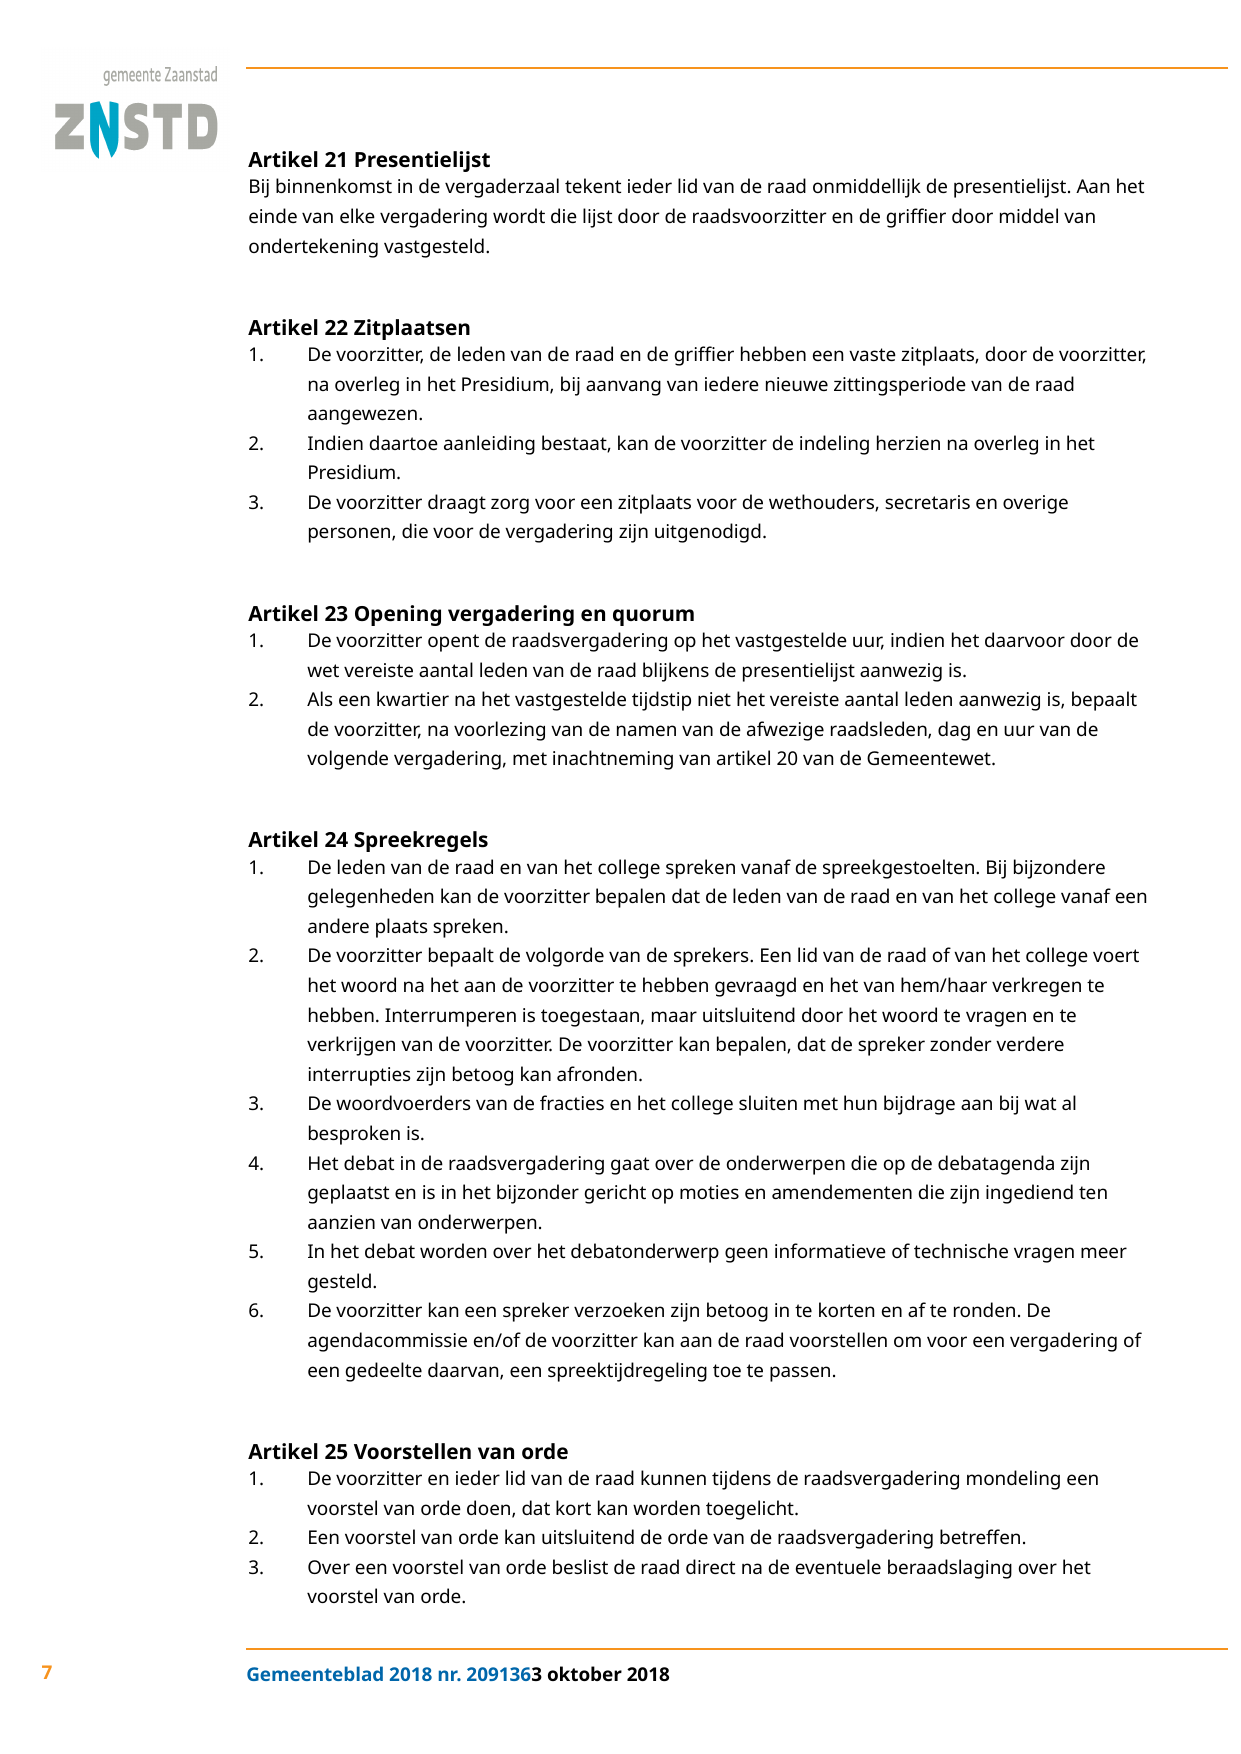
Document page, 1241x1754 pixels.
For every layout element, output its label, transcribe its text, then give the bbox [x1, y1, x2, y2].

list Het debat in de raadsvergadering gaat over de onderwerpen die op de debatagenda zijn geplaatst en is in het bijzonder gericht op moties en amendementen die zijn ingediend ten aanzien van onderwerpen. [248, 1150, 1152, 1235]
list De voorzitter, de leden van de raad en de griffier hebben een vaste zitplaats, door de voorzitter, na overleg in het Presidium, bij aanvang van iedere nieuwe zittingsperiode van de raad aangewezen. [248, 341, 1152, 426]
list Als een kwartier na het vastgestelde tijdstip niet het vereiste aantal leden aanwezig is, bepaalt de voorzitter, na voorlezing van de namen van de afwezige raadsleden, dag en uur van de volgende vergadering, met inachtneming van artikel 20 van de Gemeentewet. [248, 686, 1152, 771]
text Bij binnenkomst in de vergaderzaal tekent ieder lid van de raad onmiddellijk de presentielijst. Aan het einde van elke vergadering wordt die lijst door de raadsvoorzitter en de griffier door middel van ondertekening vastgesteld. [248, 174, 1152, 258]
list De voorzitter draagt zorg voor een zitplaats voor de wethouders, secretaris en overige personen, die voor de vergadering zijn uitgenodigd. [248, 489, 1152, 544]
text Artikel 21 Presentielijst [248, 145, 1152, 174]
text Artikel 25 Voorstellen van orde [248, 1437, 1152, 1465]
list De voorzitter en ieder lid van de raad kunnen tijdens de raadsvergadering mondeling een voorstel van orde doen, dat kort kan worden toegelicht. [248, 1465, 1152, 1521]
text Artikel 22 Zitplaatsen [248, 313, 1152, 341]
list Een voorstel van orde kan uitsluitend de orde van de raadsvergadering betreffen. [248, 1524, 1152, 1550]
picture [41, 47, 231, 172]
list Indien daartoe aanleiding bestaat, kan de voorzitter de indeling herzien na overleg in het Presidium. [248, 430, 1152, 485]
list De leden van de raad en van het college spreken vanaf de spreekgestoelten. Bij bijzondere gelegenheden kan de voorzitter bepalen dat de leden van de raad en van het college vanaf een andere plaats spreken. [248, 854, 1152, 939]
list In het debat worden over het debatonderwerp geen informatieve of technische vragen meer gesteld. [248, 1238, 1152, 1294]
list De voorzitter kan een spreker verzoeken zijn betoog in te korten en af te ronden. De agendacommissie en/of de voorzitter kan aan de raad voorstellen om voor een vergadering of een gedeelte daarvan, een spreektijdregeling toe te passen. [248, 1298, 1152, 1383]
list De voorzitter bepaalt de volgorde van de sprekers. Een lid van de raad of van het college voert het woord na het aan de voorzitter te hebben gevraagd en het van hem/haar verkregen te hebben. Interrumperen is toegestaan, maar uitsluitend door het woord te vragen en te verkrijgen van de voorzitter. De voorzitter kan bepalen, dat de spreker zonder verdere interrupties zijn betoog kan afronden. [248, 943, 1152, 1087]
list De woordvoerders van de fracties en het college sluiten met hun bijdrage aan bij wat al besproken is. [248, 1091, 1152, 1146]
text Artikel 23 Opening vergadering en quorum [248, 599, 1152, 627]
text Artikel 24 Spreekregels [248, 826, 1152, 854]
list De voorzitter opent de raadsvergadering op het vastgestelde uur, indien het daarvoor door de wet vereiste aantal leden van de raad blijkens de presentielijst aanwezig is. [248, 627, 1152, 682]
list Over een voorstel van orde beslist de raad direct na de eventuele beraadslaging over het voorstel van orde. [248, 1554, 1152, 1609]
